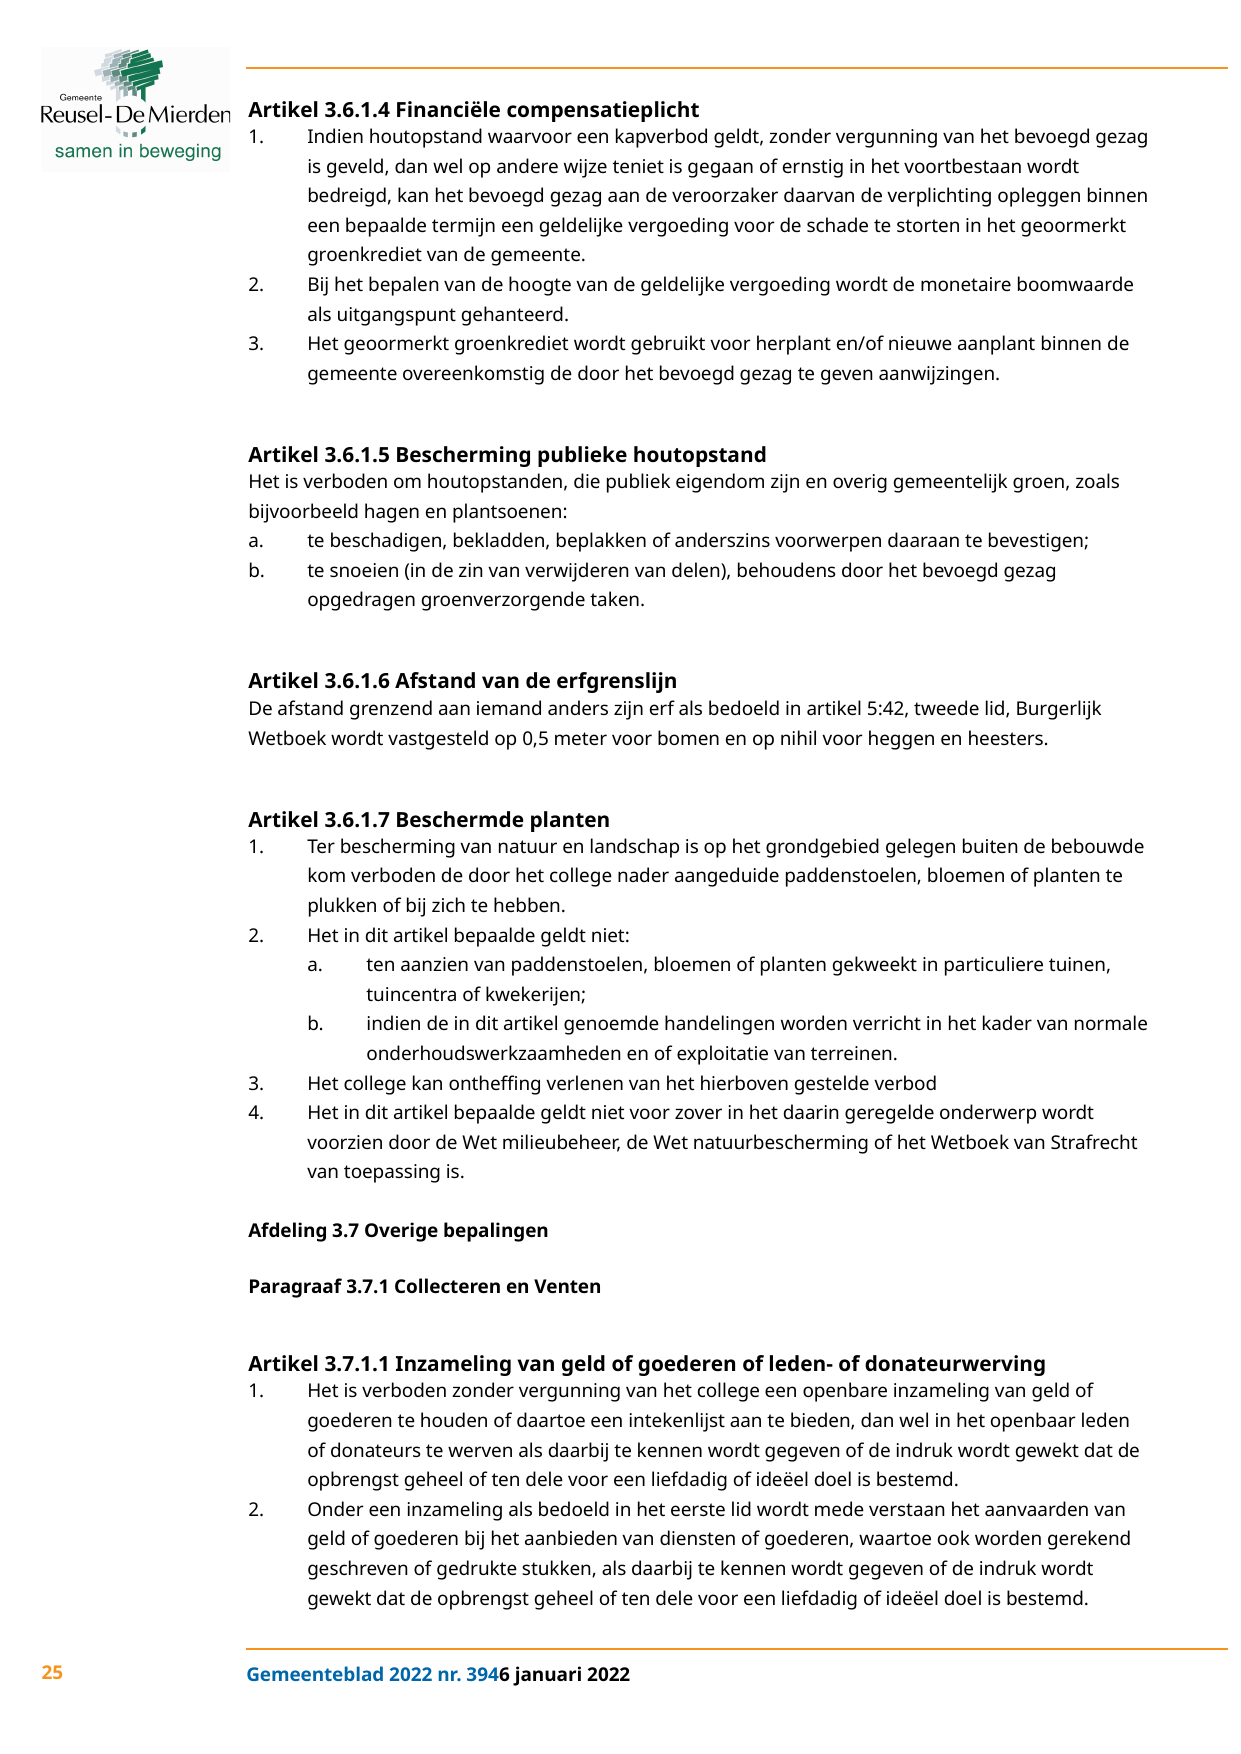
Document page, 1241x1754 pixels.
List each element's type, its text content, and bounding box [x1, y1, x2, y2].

list ten aanzien van paddenstoelen, bloemen of planten gekweekt in particuliere tuinen, tuincentra of kwekerijen; [307, 951, 1152, 1007]
list Indien houtopstand waarvoor een kapverbod geldt, zonder vergunning van het bevoegd gezag is geveld, dan wel op andere wijze teniet is gegaan of ernstig in het voortbestaan wordt bedreigd, kan het bevoegd gezag aan de veroorzaker daarvan de verplichting opleggen binnen een bepaalde termijn een geldelijke vergoeding voor de schade te storten in het geoormerkt groenkrediet van de gemeente. [248, 123, 1152, 267]
text Afdeling 3.7 Overige bepalingen [248, 1218, 1152, 1243]
list Het in dit artikel bepaalde geldt niet: [248, 922, 1152, 948]
text Artikel 3.6.1.5 Bescherming publieke houtopstand [248, 440, 1152, 468]
list Het college kan ontheffing verlenen van het hierboven gestelde verbod [248, 1070, 1152, 1096]
list Onder een inzameling als bedoeld in het eerste lid wordt mede verstaan het aanvaarden van geld of goederen bij het aanbieden van diensten of goederen, waartoe ook worden gerekend geschreven of gedrukte stukken, als daarbij te kennen wordt gegeven of de indruk wordt gewekt dat de opbrengst geheel of ten dele voor een liefdadig of ideëel doel is bestemd. [248, 1496, 1152, 1610]
list Ter bescherming van natuur en landschap is op het grondgebied gelegen buiten de bebouwde kom verboden de door het college nader aangeduide paddenstoelen, bloemen of planten te plukken of bij zich te hebben. [248, 833, 1152, 918]
list Het geoormerkt groenkrediet wordt gebruikt voor herplant en/of nieuwe aanplant binnen de gemeente overeenkomstig de door het bevoegd gezag te geven aanwijzingen. [248, 330, 1152, 386]
text Artikel 3.6.1.4 Financiële compensatieplicht [248, 95, 1152, 123]
text De afstand grenzend aan iemand anders zijn erf als bedoeld in artikel 5:42, tweede lid, Burgerlijk Wetboek wordt vastgesteld op 0,5 meter voor bomen en op nihil voor heggen en heesters. [248, 695, 1152, 750]
text Artikel 3.6.1.6 Afstand van de erfgrenslijn [248, 667, 1152, 695]
list te beschadigen, bekladden, beplakken of anderszins voorwerpen daaraan te bevestigen; [248, 527, 1152, 553]
list Bij het bepalen van de hoogte van de geldelijke vergoeding wordt de monetaire boomwaarde als uitgangspunt gehanteerd. [248, 271, 1152, 326]
text Het is verboden om houtopstanden, die publiek eigendom zijn en overig gemeentelijk groen, zoals bijvoorbeeld hagen en plantsoenen: [248, 468, 1152, 524]
list indien de in dit artikel genoemde handelingen worden verricht in het kader van normale onderhoudswerkzaamheden en of exploitatie van terreinen. [307, 1011, 1152, 1066]
text Artikel 3.7.1.1 Inzameling van geld of goederen of leden- of donateurwerving [248, 1349, 1152, 1378]
list Het is verboden zonder vergunning van het college een openbare inzameling van geld of goederen te houden of daartoe een intekenlijst aan te bieden, dan wel in het openbaar leden of donateurs te werven als daarbij te kennen wordt gegeven of de indruk wordt gewekt dat de opbrengst geheel of ten dele voor een liefdadig of ideëel doel is bestemd. [248, 1378, 1152, 1492]
picture [41, 47, 231, 172]
list Het in dit artikel bepaalde geldt niet voor zover in het daarin geregelde onderwerp wordt voorzien door de Wet milieubeheer, de Wet natuurbescherming of het Wetboek van Strafrecht van toepassing is. [248, 1099, 1152, 1184]
text Artikel 3.6.1.7 Beschermde planten [248, 805, 1152, 833]
text Paragraaf 3.7.1 Collecteren en Venten [248, 1273, 1152, 1299]
list te snoeien (in de zin van verwijderen van delen), behoudens door het bevoegd gezag opgedragen groenverzorgende taken. [248, 557, 1152, 612]
